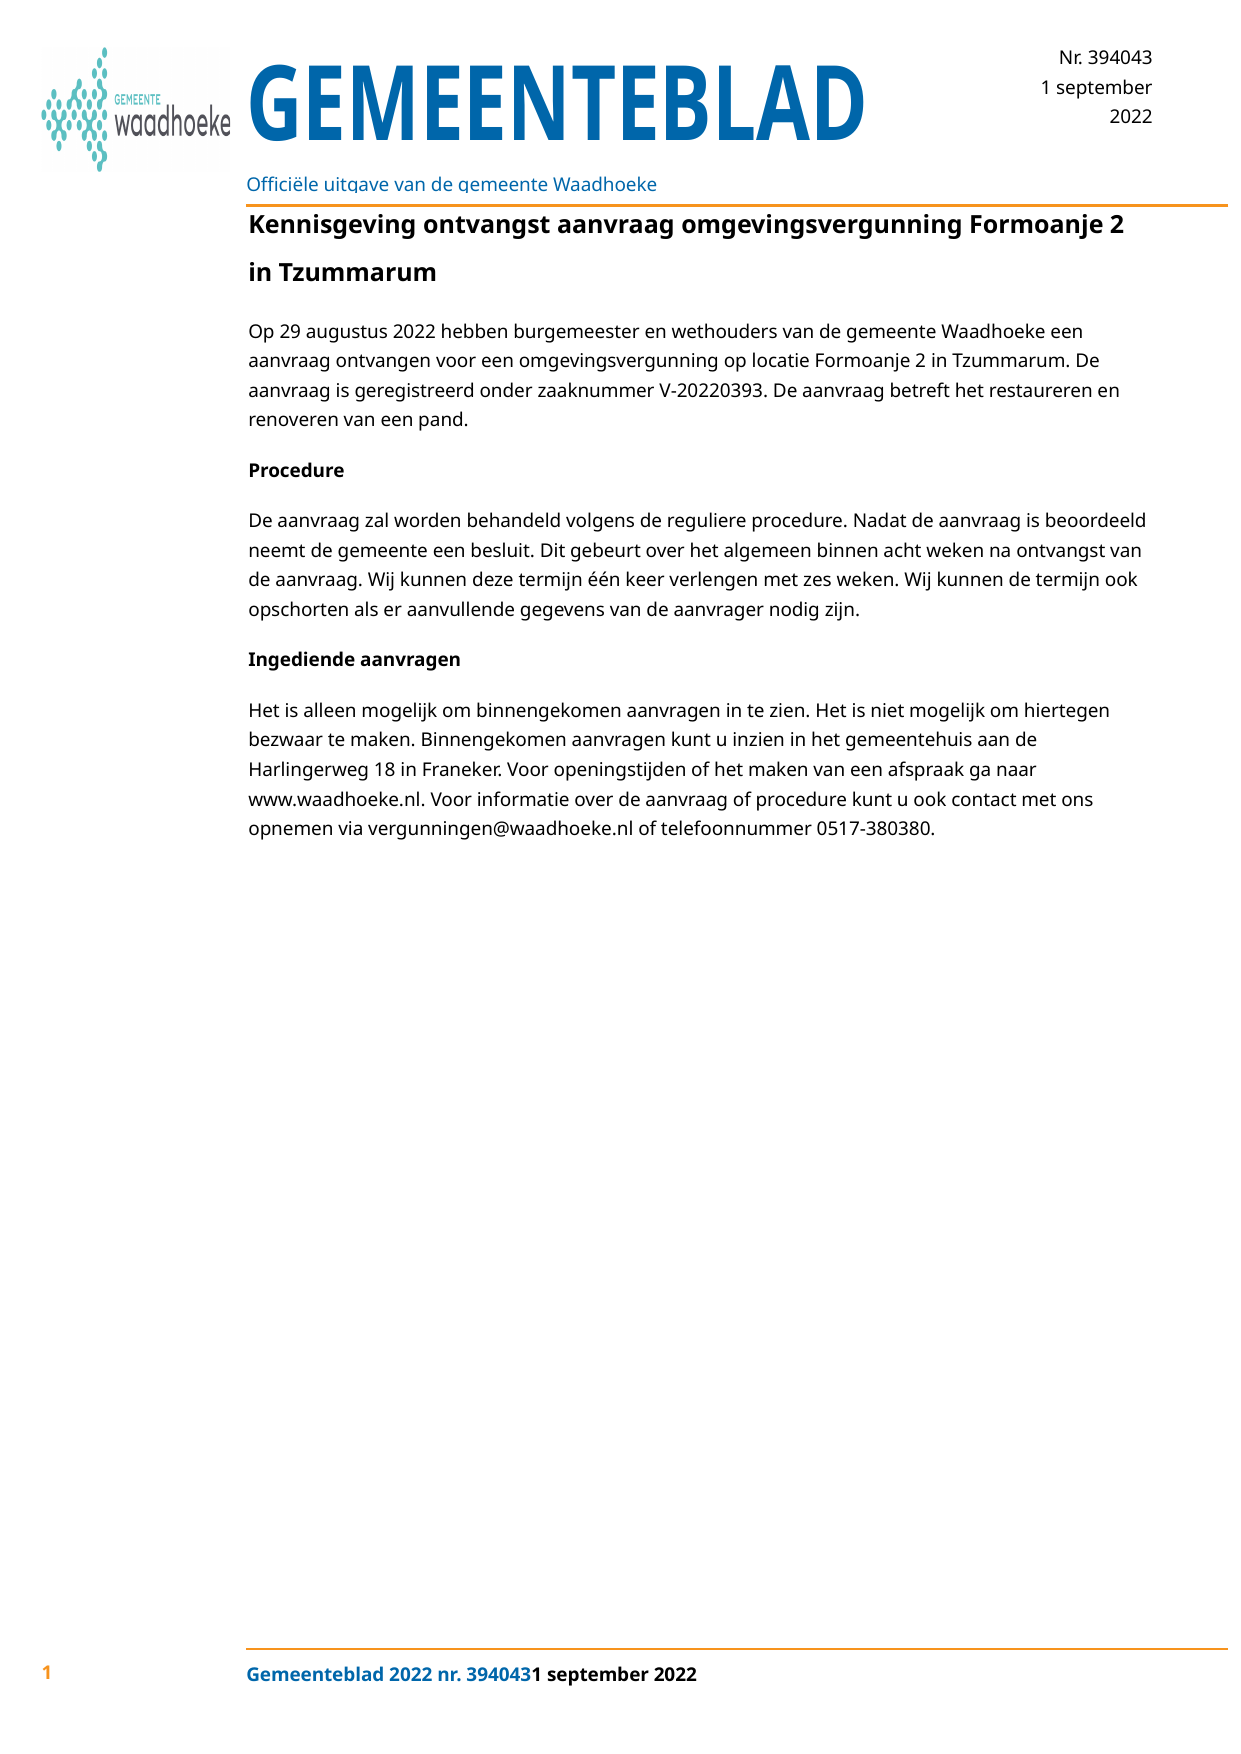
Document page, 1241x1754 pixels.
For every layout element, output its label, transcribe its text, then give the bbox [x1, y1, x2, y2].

picture [41, 47, 231, 172]
text De aanvraag zal worden behandeld volgens de reguliere procedure. Nadat de aanvraag is beoordeeld neemt de gemeente een besluit. Dit gebeurt over het algemeen binnen acht weken na ontvangst van de aanvraag. Wij kunnen deze termijn één keer verlengen met zes weken. Wij kunnen de termijn ook opschorten als er aanvullende gegevens van de aanvrager nodig zijn. [248, 507, 1152, 622]
text Kennisgeving ontvangst aanvraag omgevingsvergunning Formoanje 2 in Tzummarum [248, 207, 1152, 288]
text Ingediende aanvragen [248, 647, 1152, 672]
text Het is alleen mogelijk om binnengekomen aanvragen in te zien. Het is niet mogelijk om hiertegen bezwaar te maken. Binnengekomen aanvragen kunt u inzien in het gemeentehuis aan de Harlingerweg 18 in Franeker. Voor openingstijden of het maken van een afspraak ga naar www.waadhoeke.nl. Voor informatie over de aanvraag of procedure kunt u ook contact met ons opnemen via vergunningen@waadhoeke.nl of telefoonnummer 0517-380380. [248, 697, 1152, 841]
text Op 29 augustus 2022 hebben burgemeester en wethouders van de gemeente Waadhoeke een aanvraag ontvangen voor een omgevingsvergunning op locatie Formoanje 2 in Tzummarum. De aanvraag is geregistreerd onder zaaknummer V-20220393. De aanvraag betreft het restaureren en renoveren van een pand. [248, 318, 1152, 432]
text Procedure [248, 457, 1152, 483]
